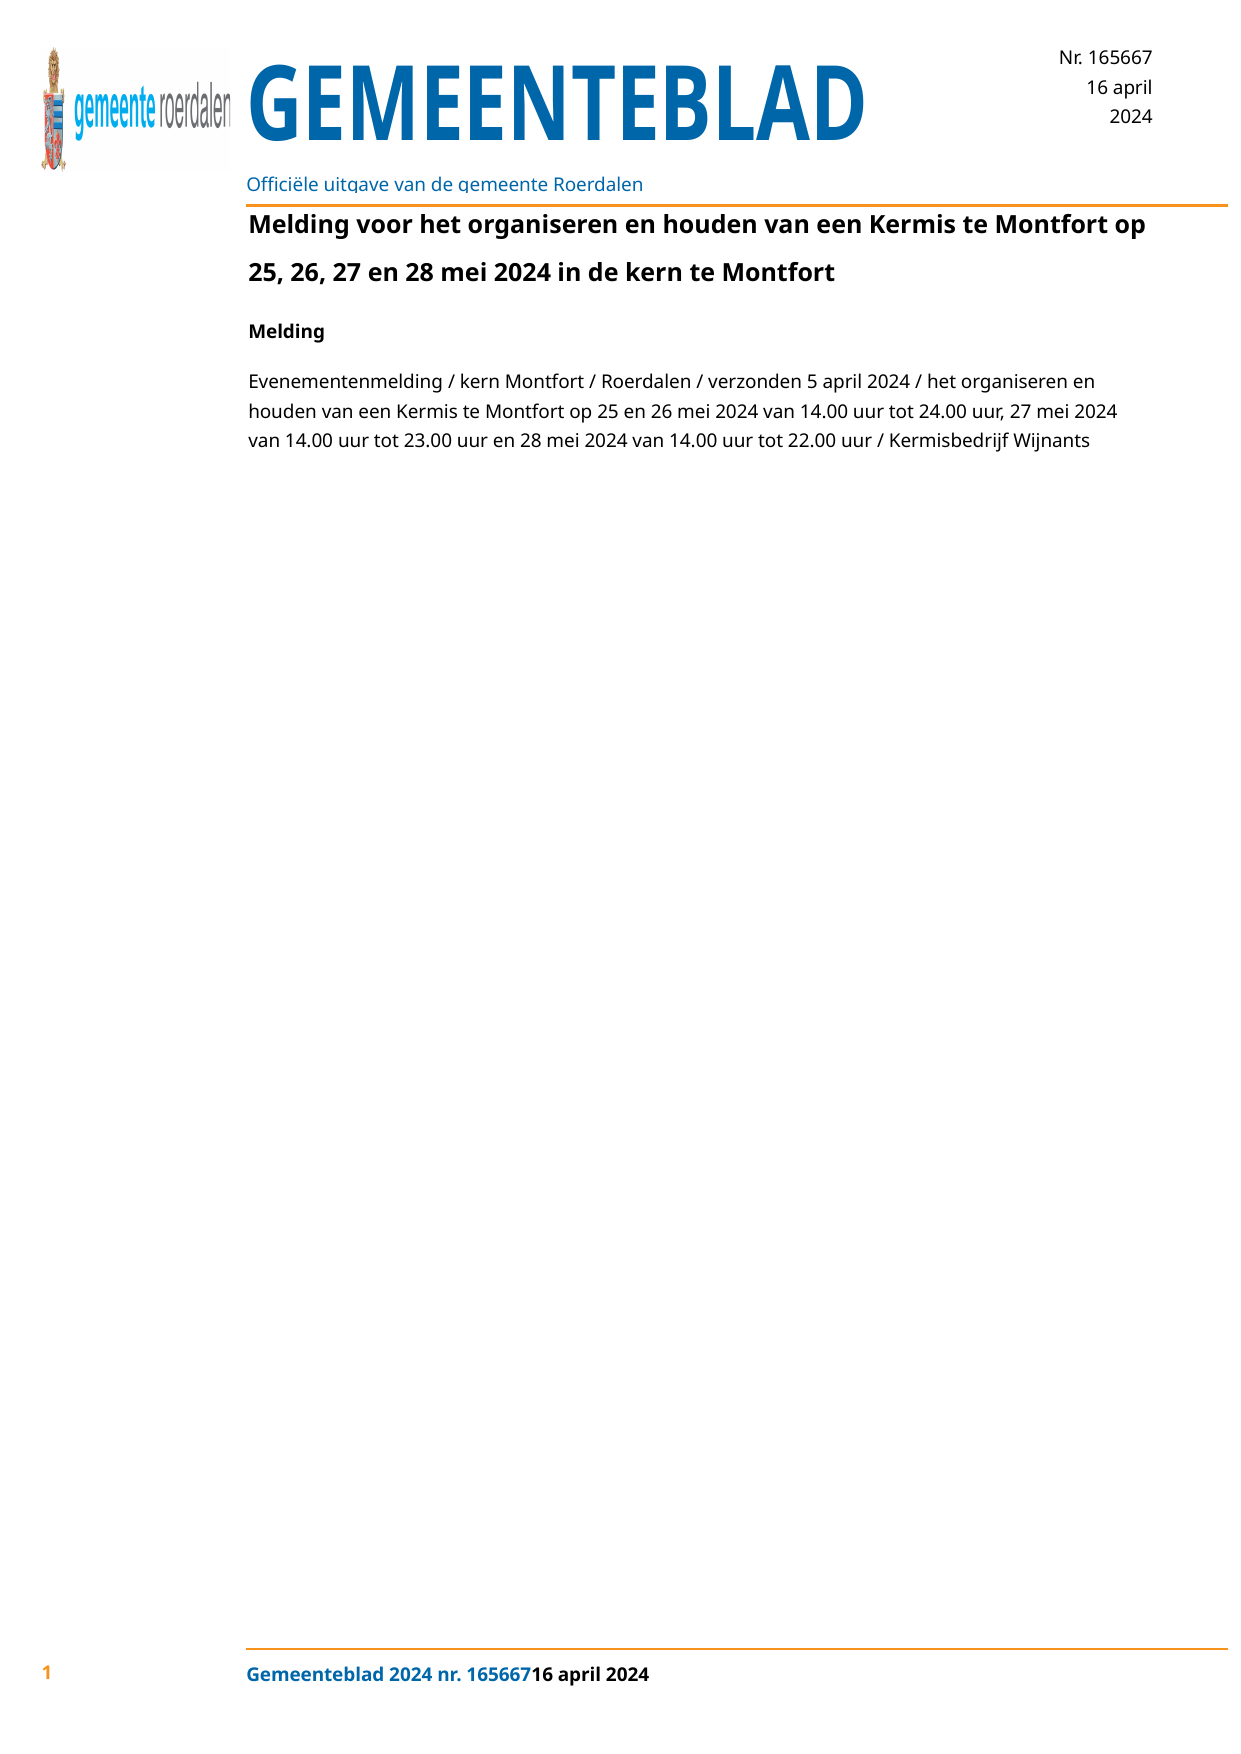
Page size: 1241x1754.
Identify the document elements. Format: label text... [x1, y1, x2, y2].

picture [41, 47, 231, 172]
text Melding voor het organiseren en houden van een Kermis te Montfort op 25, 26, 27 en 28 mei 2024 in de kern te Montfort [248, 207, 1152, 288]
text Evenementenmelding / kern Montfort / Roerdalen / verzonden 5 april 2024 / het organiseren en houden van een Kermis te Montfort op 25 en 26 mei 2024 van 14.00 uur tot 24.00 uur, 27 mei 2024 van 14.00 uur tot 23.00 uur en 28 mei 2024 van 14.00 uur tot 22.00 uur / Kermisbedrijf Wijnants [248, 368, 1152, 453]
text Melding [248, 318, 1152, 344]
